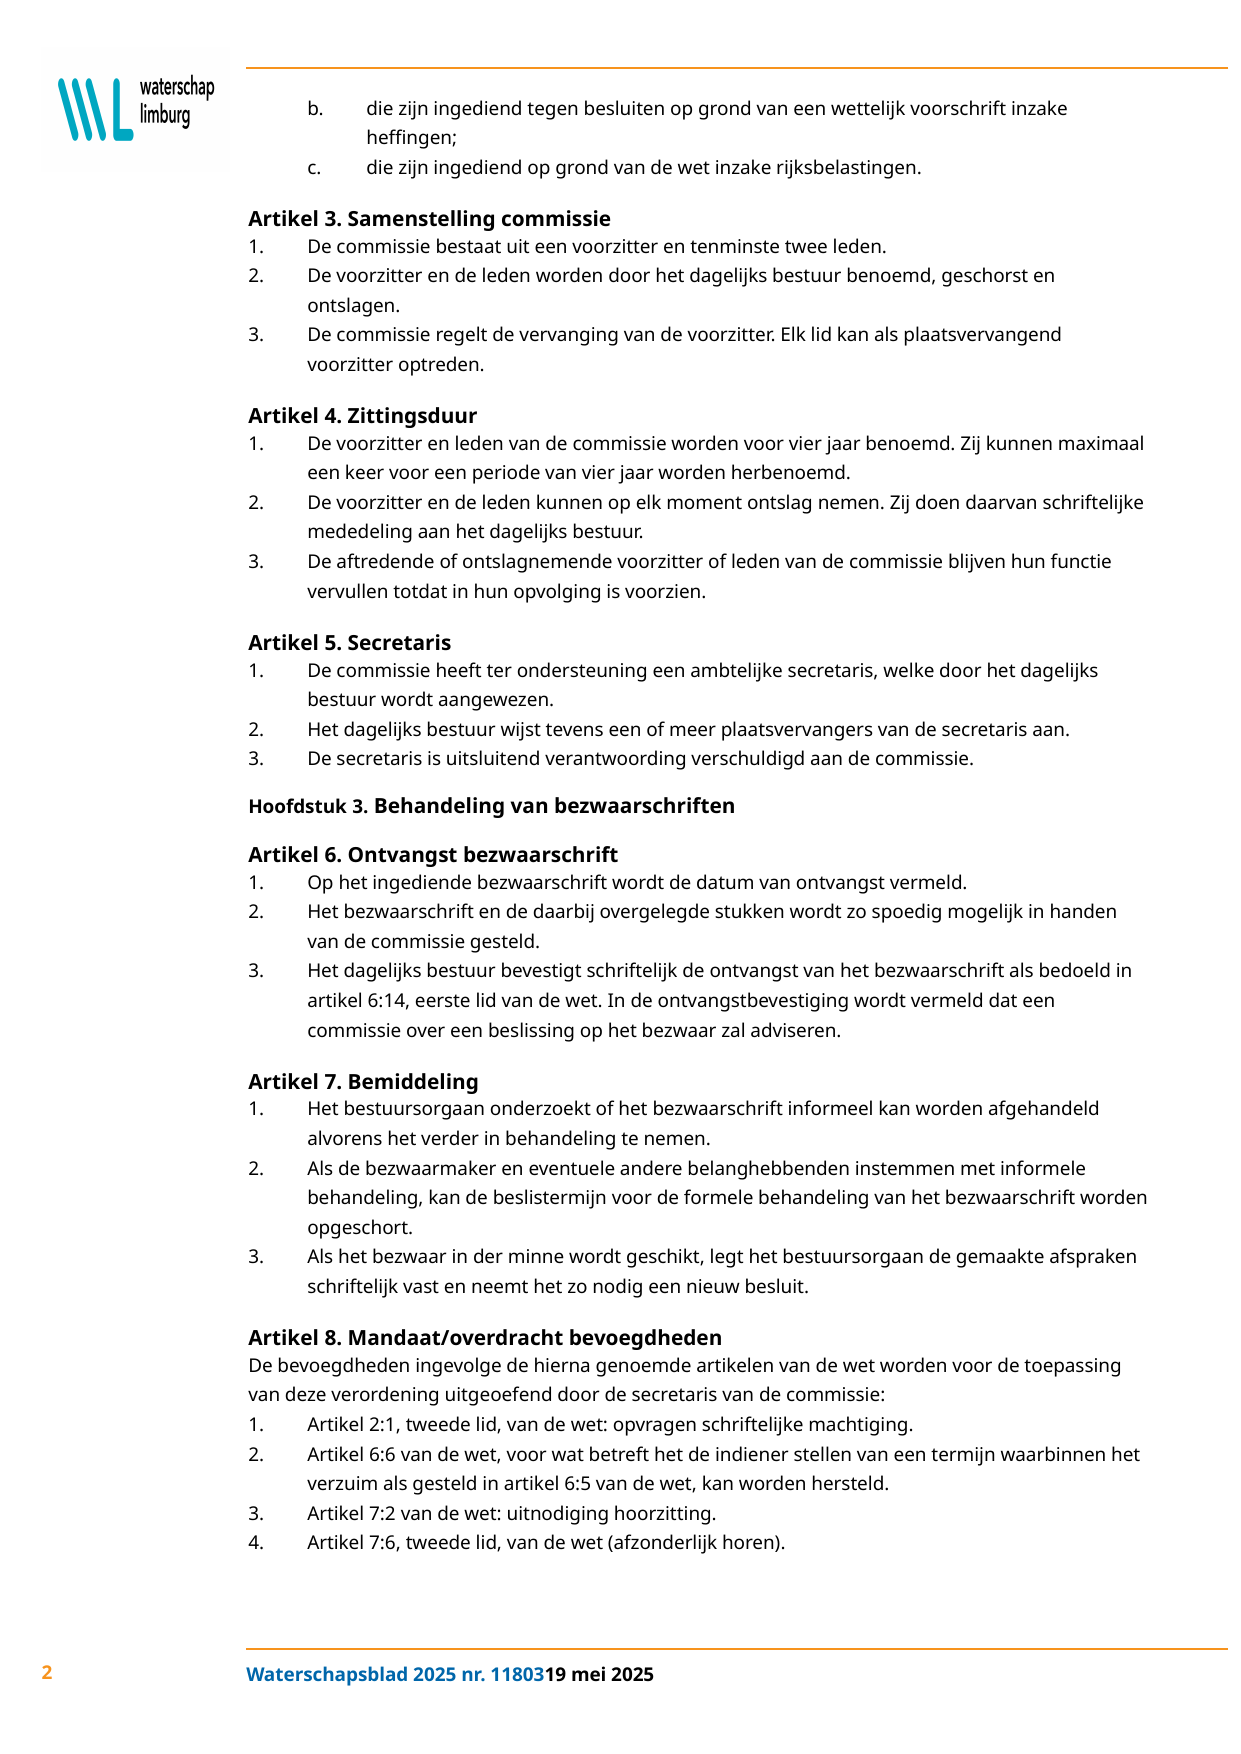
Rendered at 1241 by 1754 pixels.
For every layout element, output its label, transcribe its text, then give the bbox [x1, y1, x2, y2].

list De commissie regelt de vervanging van de voorzitter. Elk lid kan als plaatsvervangend voorzitter optreden. [248, 322, 1152, 377]
list Artikel 6:6 van de wet, voor wat betreft het de indiener stellen van een termijn waarbinnen het verzuim als gesteld in artikel 6:5 van de wet, kan worden hersteld. [248, 1441, 1152, 1496]
text Artikel 3. Samenstelling commissie [248, 204, 1152, 233]
list die zijn ingediend op grond van de wet inzake rijksbelastingen. [307, 154, 1152, 180]
text Artikel 7. Bemiddeling [248, 1067, 1152, 1096]
list Het bezwaarschrift en de daarbij overgelegde stukken wordt zo spoedig mogelijk in handen van de commissie gesteld. [248, 898, 1152, 954]
list Artikel 7:6, tweede lid, van de wet (afzonderlijk horen). [248, 1529, 1152, 1555]
list De commissie heeft ter ondersteuning een ambtelijke secretaris, welke door het dagelijks bestuur wordt aangewezen. [248, 657, 1152, 712]
list De voorzitter en leden van de commissie worden voor vier jaar benoemd. Zij kunnen maximaal een keer voor een periode van vier jaar worden herbenoemd. [248, 430, 1152, 485]
list die zijn ingediend tegen besluiten op grond van een wettelijk voorschrift inzake heffingen; [307, 95, 1152, 150]
list Als het bezwaar in der minne wordt geschikt, legt het bestuursorgaan de gemaakte afspraken schriftelijk vast en neemt het zo nodig een nieuw besluit. [248, 1243, 1152, 1299]
list De commissie bestaat uit een voorzitter en tenminste twee leden. [248, 233, 1152, 258]
text De bevoegdheden ingevolge de hierna genoemde artikelen van de wet worden voor de toepassing van deze verordening uitgeoefend door de secretaris van de commissie: [248, 1352, 1152, 1407]
list Op het ingediende bezwaarschrift wordt de datum van ontvangst vermeld. [248, 869, 1152, 894]
list De secretaris is uitsluitend verantwoording verschuldigd aan de commissie. [248, 746, 1152, 771]
text Artikel 6. Ontvangst bezwaarschrift [248, 840, 1152, 869]
list Artikel 2:1, tweede lid, van de wet: opvragen schriftelijke machtiging. [248, 1411, 1152, 1437]
list Het dagelijks bestuur bevestigt schriftelijk de ontvangst van het bezwaarschrift als bedoeld in artikel 6:14, eerste lid van de wet. In de ontvangstbevestiging wordt vermeld dat een commissie over een beslissing op het bezwaar zal adviseren. [248, 958, 1152, 1042]
text Hoofdstuk 3. Behandeling van bezwaarschriften [248, 791, 1152, 819]
list Het dagelijks bestuur wijst tevens een of meer plaatsvervangers van de secretaris aan. [248, 716, 1152, 742]
list De aftredende of ontslagnemende voorzitter of leden van de commissie blijven hun functie vervullen totdat in hun opvolging is voorzien. [248, 548, 1152, 604]
picture [41, 47, 231, 172]
list De voorzitter en de leden kunnen op elk moment ontslag nemen. Zij doen daarvan schriftelijke mededeling aan het dagelijks bestuur. [248, 489, 1152, 544]
list De voorzitter en de leden worden door het dagelijks bestuur benoemd, geschorst en ontslagen. [248, 262, 1152, 318]
text Artikel 8. Mandaat/overdracht bevoegdheden [248, 1323, 1152, 1352]
list Als de bezwaarmaker en eventuele andere belanghebbenden instemmen met informele behandeling, kan de beslistermijn voor de formele behandeling van het bezwaarschrift worden opgeschort. [248, 1155, 1152, 1240]
text Artikel 4. Zittingsduur [248, 402, 1152, 430]
text Artikel 5. Secretaris [248, 628, 1152, 657]
list Artikel 7:2 van de wet: uitnodiging hoorzitting. [248, 1500, 1152, 1526]
list Het bestuursorgaan onderzoekt of het bezwaarschrift informeel kan worden afgehandeld alvorens het verder in behandeling te nemen. [248, 1096, 1152, 1151]
